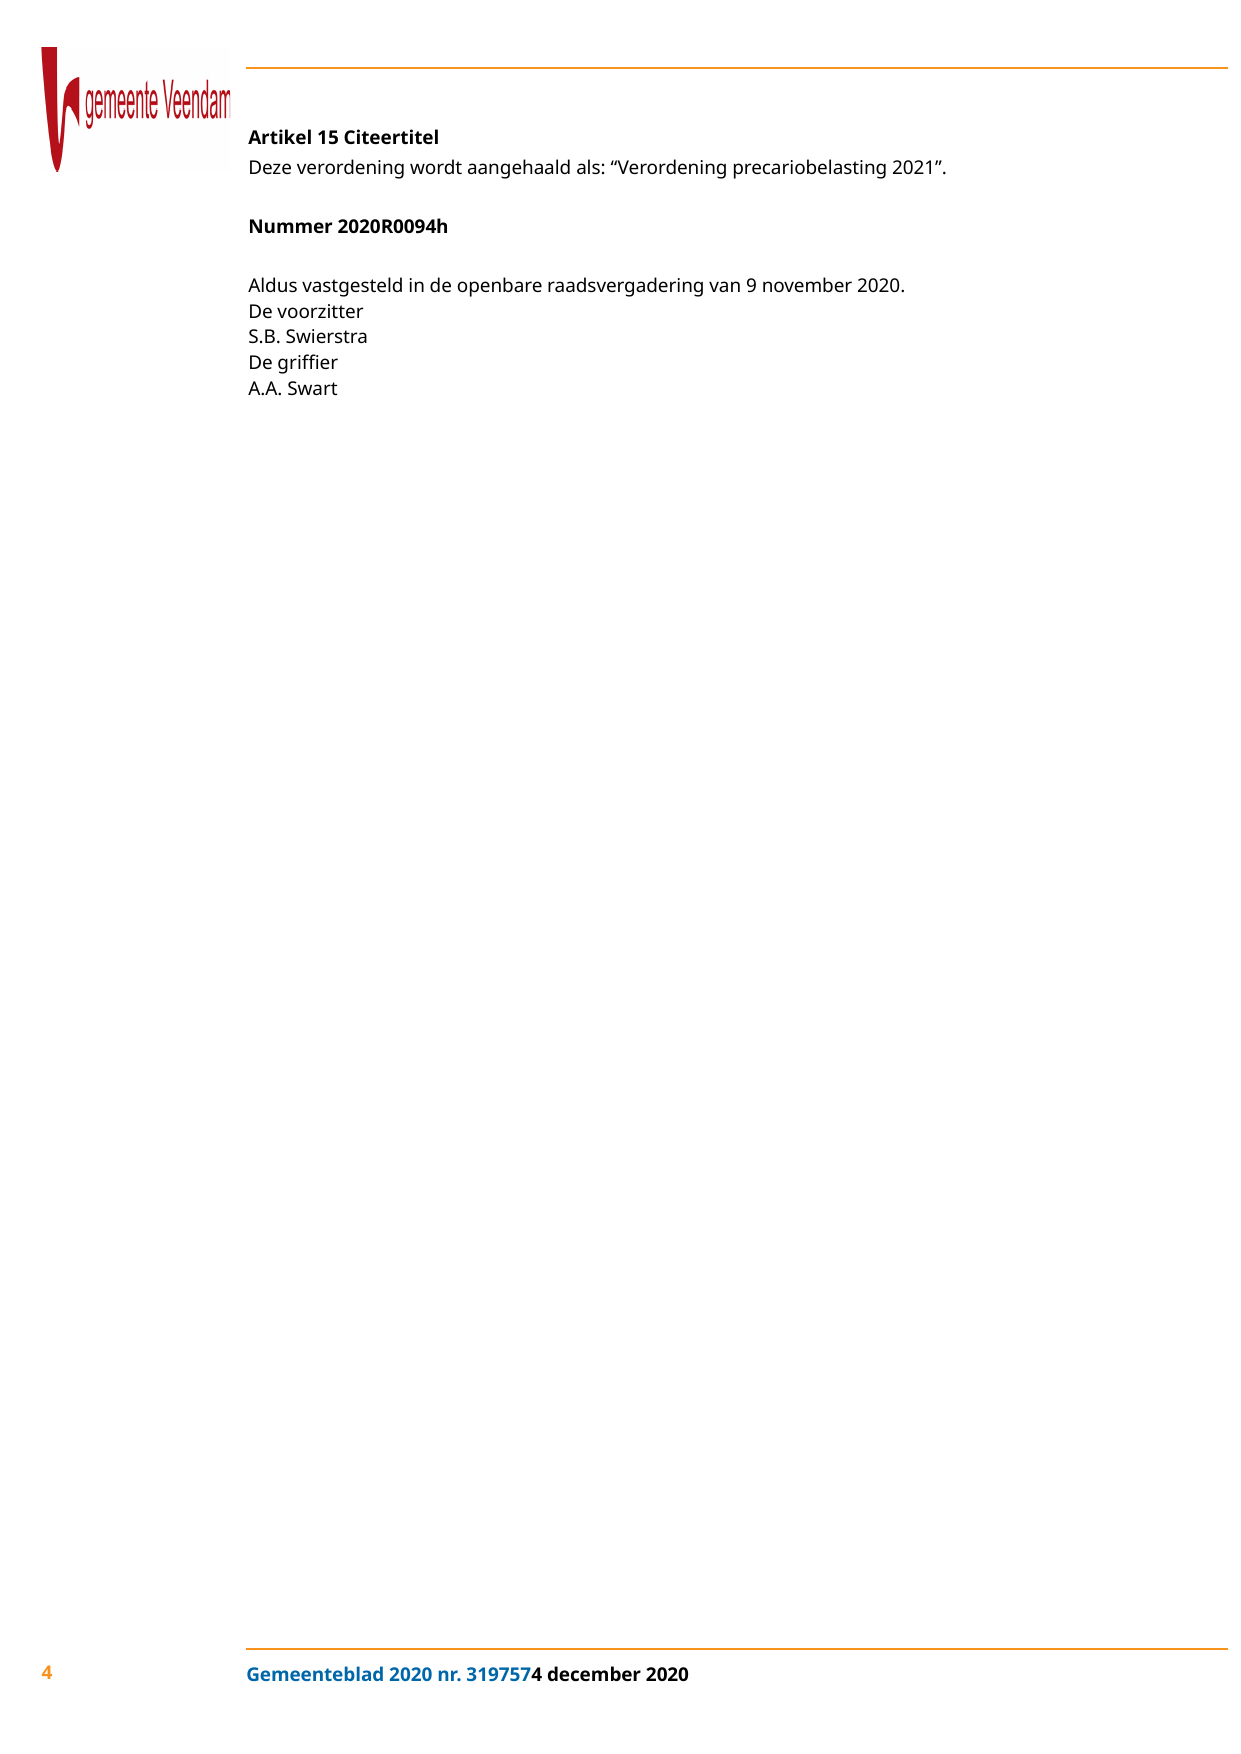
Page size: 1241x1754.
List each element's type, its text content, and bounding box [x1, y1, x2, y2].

text S.B. Swierstra [248, 324, 1152, 349]
text Artikel 15 Citeertitel [248, 124, 1152, 150]
text De griffier [248, 349, 1152, 375]
text Nummer 2020R0094h [248, 213, 1152, 239]
text Deze verordening wordt aangehaald als: “Verordening precariobelasting 2021”. [248, 154, 1152, 180]
text Aldus vastgesteld in de openbare raadsvergadering van 9 november 2020. [248, 272, 1152, 298]
picture [41, 47, 231, 172]
text De voorzitter [248, 298, 1152, 324]
text A.A. Swart [248, 375, 1152, 401]
